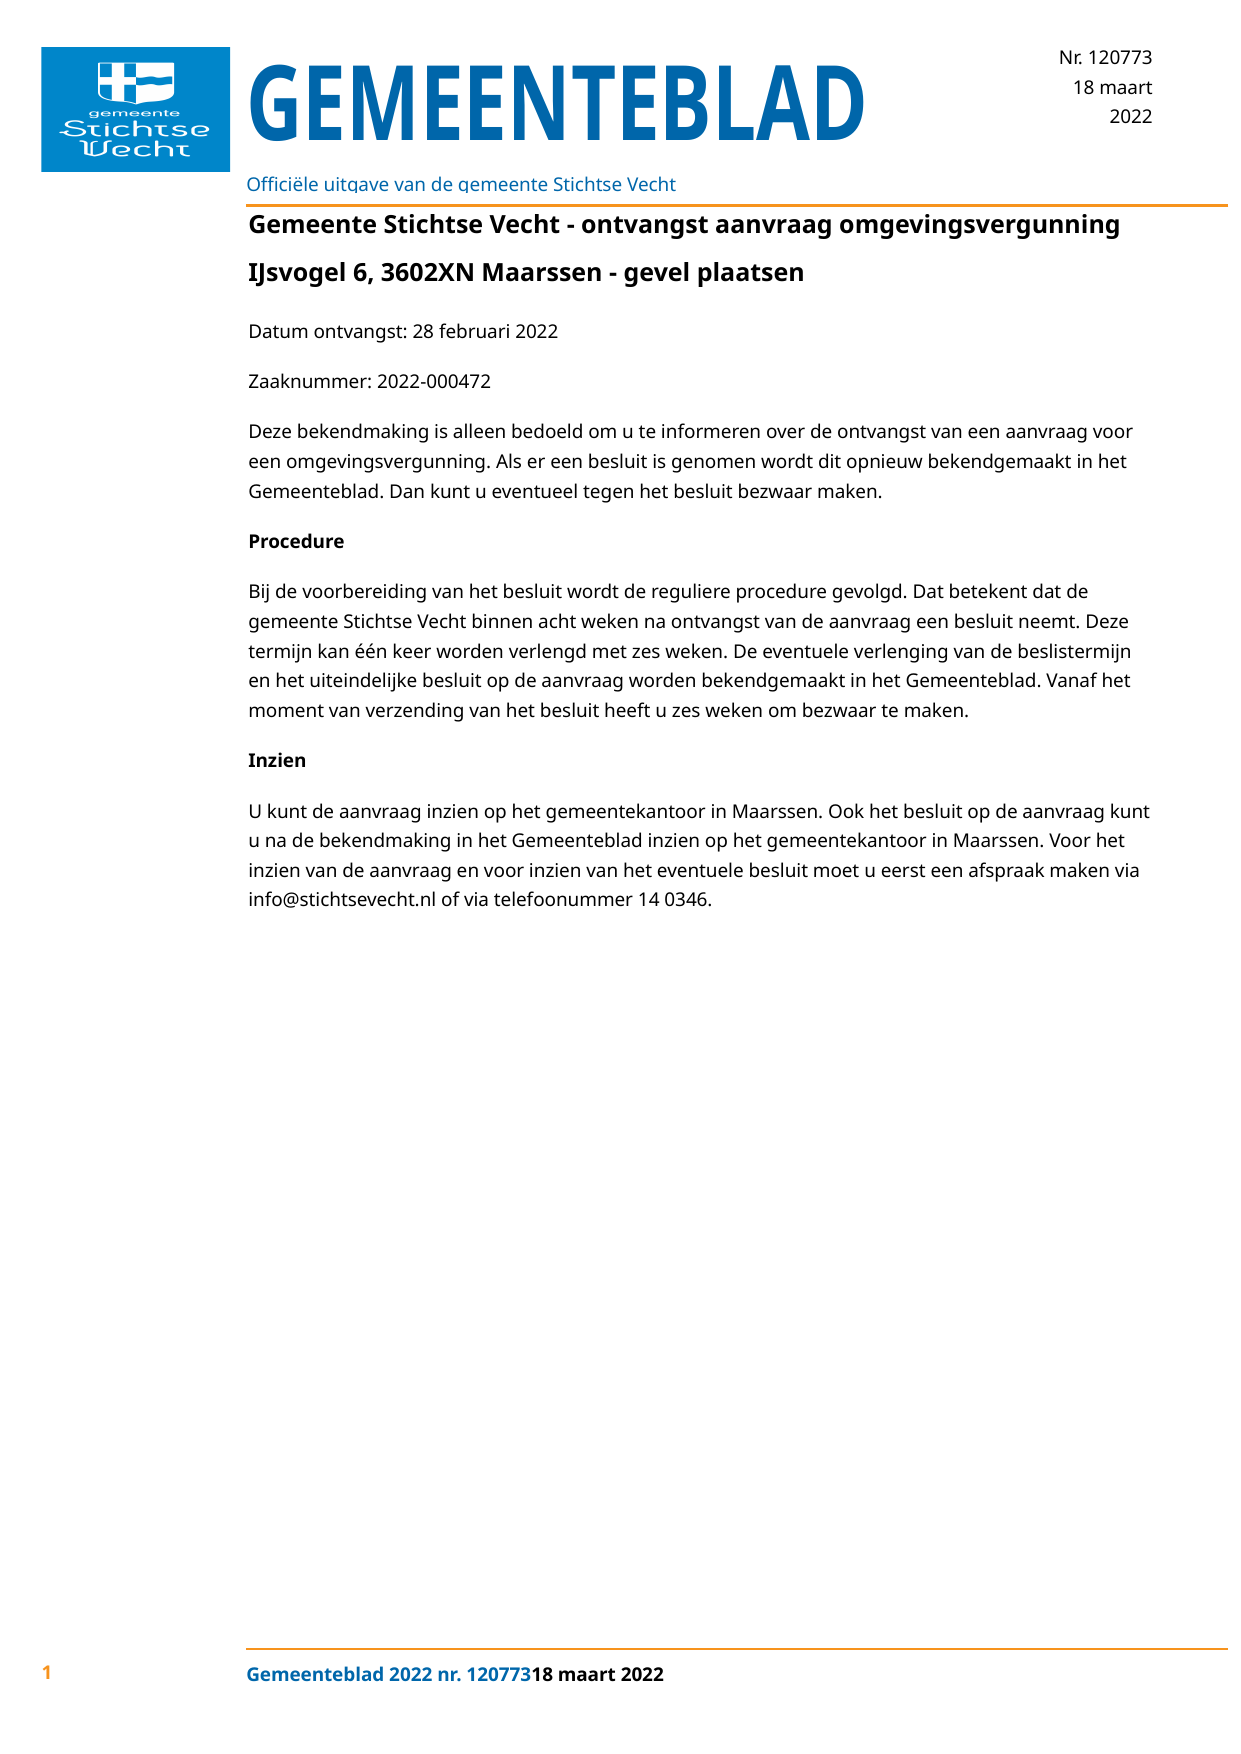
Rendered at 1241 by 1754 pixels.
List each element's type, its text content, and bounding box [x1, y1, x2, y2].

text Gemeente Stichtse Vecht - ontvangst aanvraag omgevingsvergunning IJsvogel 6, 3602XN Maarssen - gevel plaatsen [248, 207, 1152, 288]
text U kunt de aanvraag inzien op het gemeentekantoor in Maarssen. Ook het besluit op de aanvraag kunt u na de bekendmaking in het Gemeenteblad inzien op het gemeentekantoor in Maarssen. Voor het inzien van de aanvraag en voor inzien van het eventuele besluit moet u eerst een afspraak maken via info@stichtsevecht.nl of via telefoonummer 14 0346. [248, 798, 1152, 912]
text Procedure [248, 528, 1152, 554]
picture [137, 63, 174, 103]
text Datum ontvangst: 28 februari 2022 [248, 318, 1152, 344]
text Bij de voorbereiding van het besluit wordt de reguliere procedure gevolgd. Dat betekent dat de gemeente Stichtse Vecht binnen acht weken na ontvangst van de aanvraag een besluit neemt. Deze termijn kan één keer worden verlengd met zes weken. De eventuele verlenging van de beslistermijn en het uiteindelijke besluit op de aanvraag worden bekendgemaakt in het Gemeenteblad. Vanaf het moment van verzending van het besluit heeft u zes weken om bezwaar te maken. [248, 579, 1152, 723]
text Zaaknummer: 2022-000472 [248, 368, 1152, 394]
text Deze bekendmaking is alleen bedoeld om u te informeren over de ontvangst van een aanvraag voor een omgevingsvergunning. Als er een besluit is genomen wordt dit opnieuw bekendgemaakt in het Gemeenteblad. Dan kunt u eventueel tegen het besluit bezwaar maken. [248, 419, 1152, 504]
picture [99, 63, 135, 101]
text Inzien [248, 747, 1152, 773]
